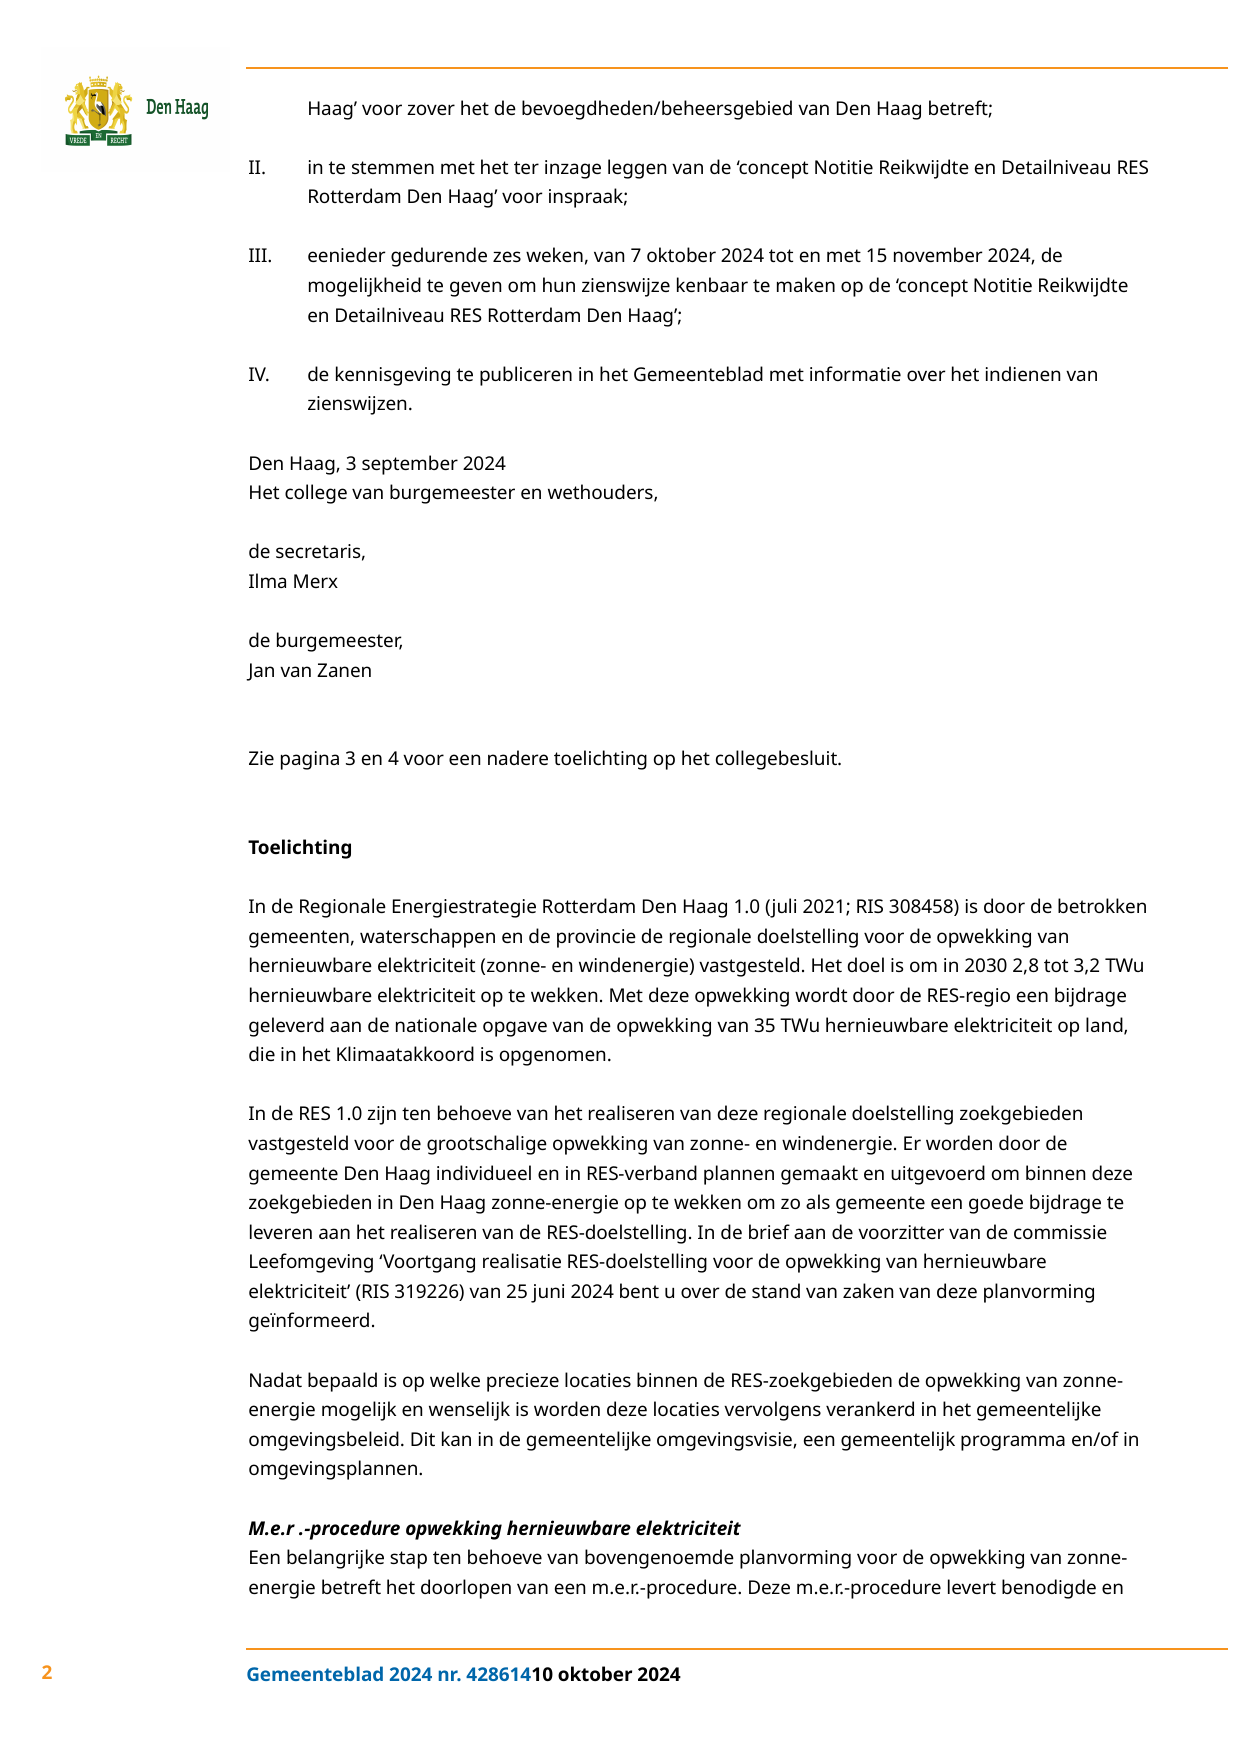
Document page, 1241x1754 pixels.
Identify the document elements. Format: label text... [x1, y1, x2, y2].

text Ilma Merx [248, 568, 1152, 594]
text Jan van Zanen [248, 657, 1152, 683]
text de burgemeester, [248, 627, 1152, 653]
picture [41, 47, 231, 172]
text Zie pagina 3 en 4 voor een nadere toelichting op het collegebesluit. [248, 746, 1152, 771]
list in te stemmen met het ter inzage leggen van de ‘concept Notitie Reikwijdte en Detailniveau RES Rotterdam Den Haag’ voor inspraak; [248, 154, 1152, 209]
text Den Haag, 3 september 2024 [248, 450, 1152, 476]
list eenieder gedurende zes weken, van 7 oktober 2024 tot en met 15 november 2024, de mogelijkheid te geven om hun zienswijze kenbaar te maken op de ‘concept Notitie Reikwijdte en Detailniveau RES Rotterdam Den Haag’; [248, 243, 1152, 328]
text In de Regionale Energiestrategie Rotterdam Den Haag 1.0 (juli 2021; RIS 308458) is door de betrokken gemeenten, waterschappen en de provincie de regionale doelstelling voor de opwekking van hernieuwbare elektriciteit (zonne- en windenergie) vastgesteld. Het doel is om in 2030 2,8 tot 3,2 TWu hernieuwbare elektriciteit op te wekken. Met deze opwekking wordt door de RES-regio een bijdrage geleverd aan de nationale opgave van de opwekking van 35 TWu hernieuwbare elektriciteit op land, die in het Klimaatakkoord is opgenomen. [248, 893, 1152, 1067]
text Nadat bepaald is op welke precieze locaties binnen de RES-zoekgebieden de opwekking van zonne-energie mogelijk en wenselijk is worden deze locaties vervolgens verankerd in het gemeentelijke omgevingsbeleid. Dit kan in de gemeentelijke omgevingsvisie, een gemeentelijk programma en/of in omgevingsplannen. [248, 1367, 1152, 1481]
text Een belangrijke stap ten behoeve van bovengenoemde planvorming voor de opwekking van zonne-energie betreft het doorlopen van een m.e.r.-procedure. Deze m.e.r.-procedure levert benodigde en [248, 1544, 1152, 1600]
text de secretaris, [248, 538, 1152, 564]
text M.e.r .-procedure opwekking hernieuwbare elektriciteit [248, 1515, 1152, 1541]
text Toelichting [248, 834, 1152, 860]
list Haag’ voor zover het de bevoegdheden/beheersgebied van Den Haag betreft; [248, 95, 1152, 121]
text Het college van burgemeester en wethouders, [248, 479, 1152, 505]
text In de RES 1.0 zijn ten behoeve van het realiseren van deze regionale doelstelling zoekgebieden vastgesteld voor de grootschalige opwekking van zonne- en windenergie. Er worden door de gemeente Den Haag individueel en in RES-verband plannen gemaakt en uitgevoerd om binnen deze zoekgebieden in Den Haag zonne-energie op te wekken om zo als gemeente een goede bijdrage te leveren aan het realiseren van de RES-doelstelling. In de brief aan de voorzitter van de commissie Leefomgeving ‘Voortgang realisatie RES-doelstelling voor de opwekking van hernieuwbare elektriciteit’ (RIS 319226) van 25 juni 2024 bent u over de stand van zaken van deze planvorming geïnformeerd. [248, 1101, 1152, 1333]
list de kennisgeving te publiceren in het Gemeenteblad met informatie over het indienen van zienswijzen. [248, 361, 1152, 416]
